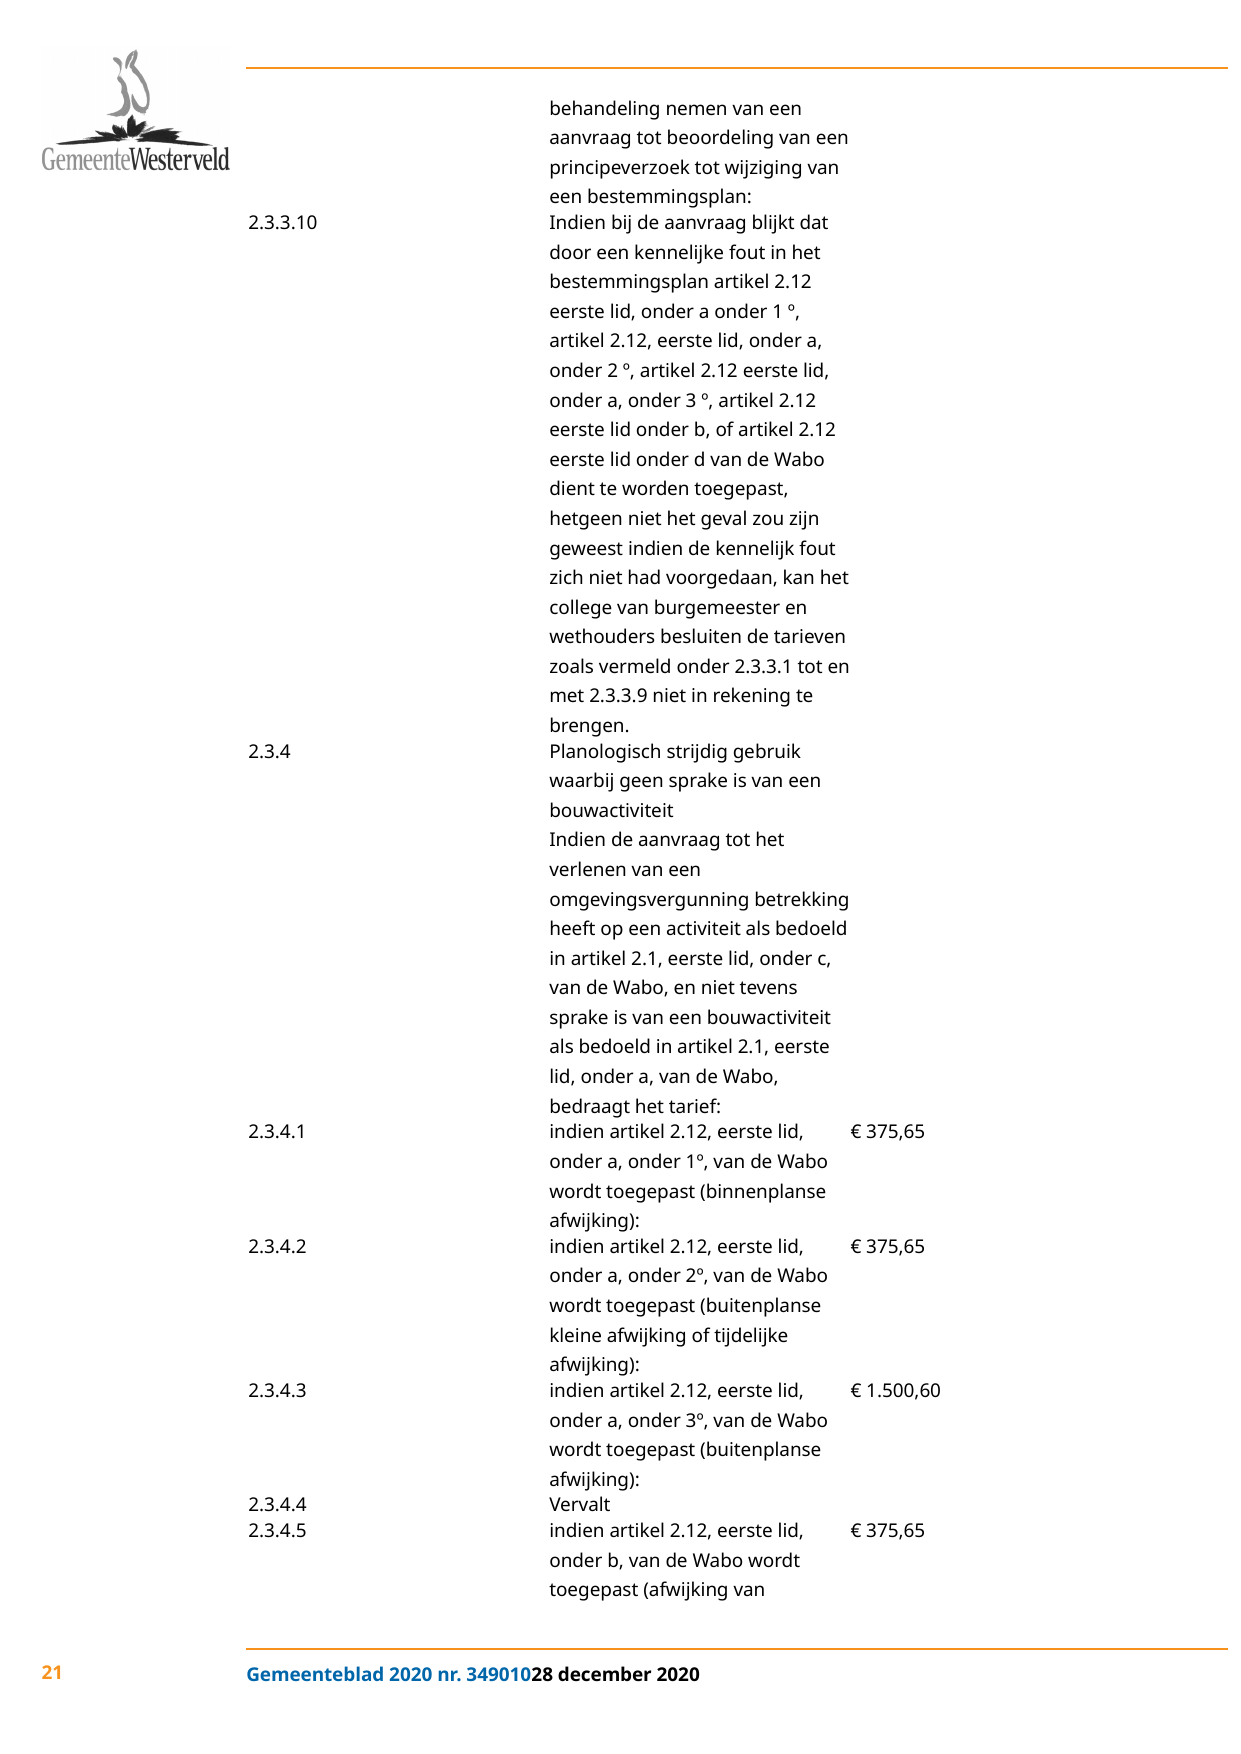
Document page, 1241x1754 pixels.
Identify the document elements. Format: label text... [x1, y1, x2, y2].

table_cell € 375,65 [850, 1119, 1152, 1233]
table_cell Planologisch strijdig gebruik waarbij geen sprake is van een bouwactiviteit Indien de aanvraag tot het verlenen van een omgevingsvergunning betrekking heeft op een activiteit als bedoeld in artikel 2.1, eerste lid, onder c, van de Wabo, en niet tevens sprake is van een bouwactiviteit als bedoeld in artikel 2.1, eerste lid, onder a, van de Wabo, bedraagt het tarief: [549, 738, 850, 1119]
table_cell indien artikel 2.12, eerste lid, onder a, onder 2º, van de Wabo wordt toegepast (buitenplanse kleine afwijking of tijdelijke afwijking): [549, 1233, 850, 1377]
table_cell [850, 1492, 1152, 1517]
table_cell € 375,65 [850, 1233, 1152, 1377]
table_cell 2.3.4.1 [248, 1119, 549, 1233]
table_cell [850, 209, 1152, 738]
table_cell indien artikel 2.12, eerste lid, onder b, van de Wabo wordt toegepast (afwijking van [549, 1518, 850, 1602]
table_cell behandeling nemen van een aanvraag tot beoordeling van een principeverzoek tot wijziging van een bestemmingsplan: [549, 95, 850, 209]
table_cell € 1.500,60 [850, 1377, 1152, 1492]
table_cell € 375,65 [850, 1518, 1152, 1602]
table_cell 2.3.4.4 [248, 1492, 549, 1517]
table_cell 2.3.4.3 [248, 1377, 549, 1492]
table_cell indien artikel 2.12, eerste lid, onder a, onder 3º, van de Wabo wordt toegepast (buitenplanse afwijking): [549, 1377, 850, 1492]
table_cell Vervalt [549, 1492, 850, 1517]
table_cell [248, 95, 549, 209]
table_cell indien artikel 2.12, eerste lid, onder a, onder 1º, van de Wabo wordt toegepast (binnenplanse afwijking): [549, 1119, 850, 1233]
table_cell [850, 95, 1152, 209]
table_cell [850, 738, 1152, 1119]
table_cell 2.3.4.5 [248, 1518, 549, 1602]
table_cell Indien bij de aanvraag blijkt dat door een kennelijke fout in het bestemmingsplan artikel 2.12 eerste lid, onder a onder 1 º, artikel 2.12, eerste lid, onder a, onder 2 º, artikel 2.12 eerste lid, onder a, onder 3 º, artikel 2.12 eerste lid onder b, of artikel 2.12 eerste lid onder d van de Wabo dient te worden toegepast, hetgeen niet het geval zou zijn geweest indien de kennelijk fout zich niet had voorgedaan, kan het college van burgemeester en wethouders besluiten de tarieven zoals vermeld onder 2.3.3.1 tot en met 2.3.3.9 niet in rekening te brengen. [549, 209, 850, 738]
table_cell 2.3.4.2 [248, 1233, 549, 1377]
table_cell 2.3.3.10 [248, 209, 549, 738]
table_cell 2.3.4 [248, 738, 549, 1119]
picture [41, 47, 231, 172]
